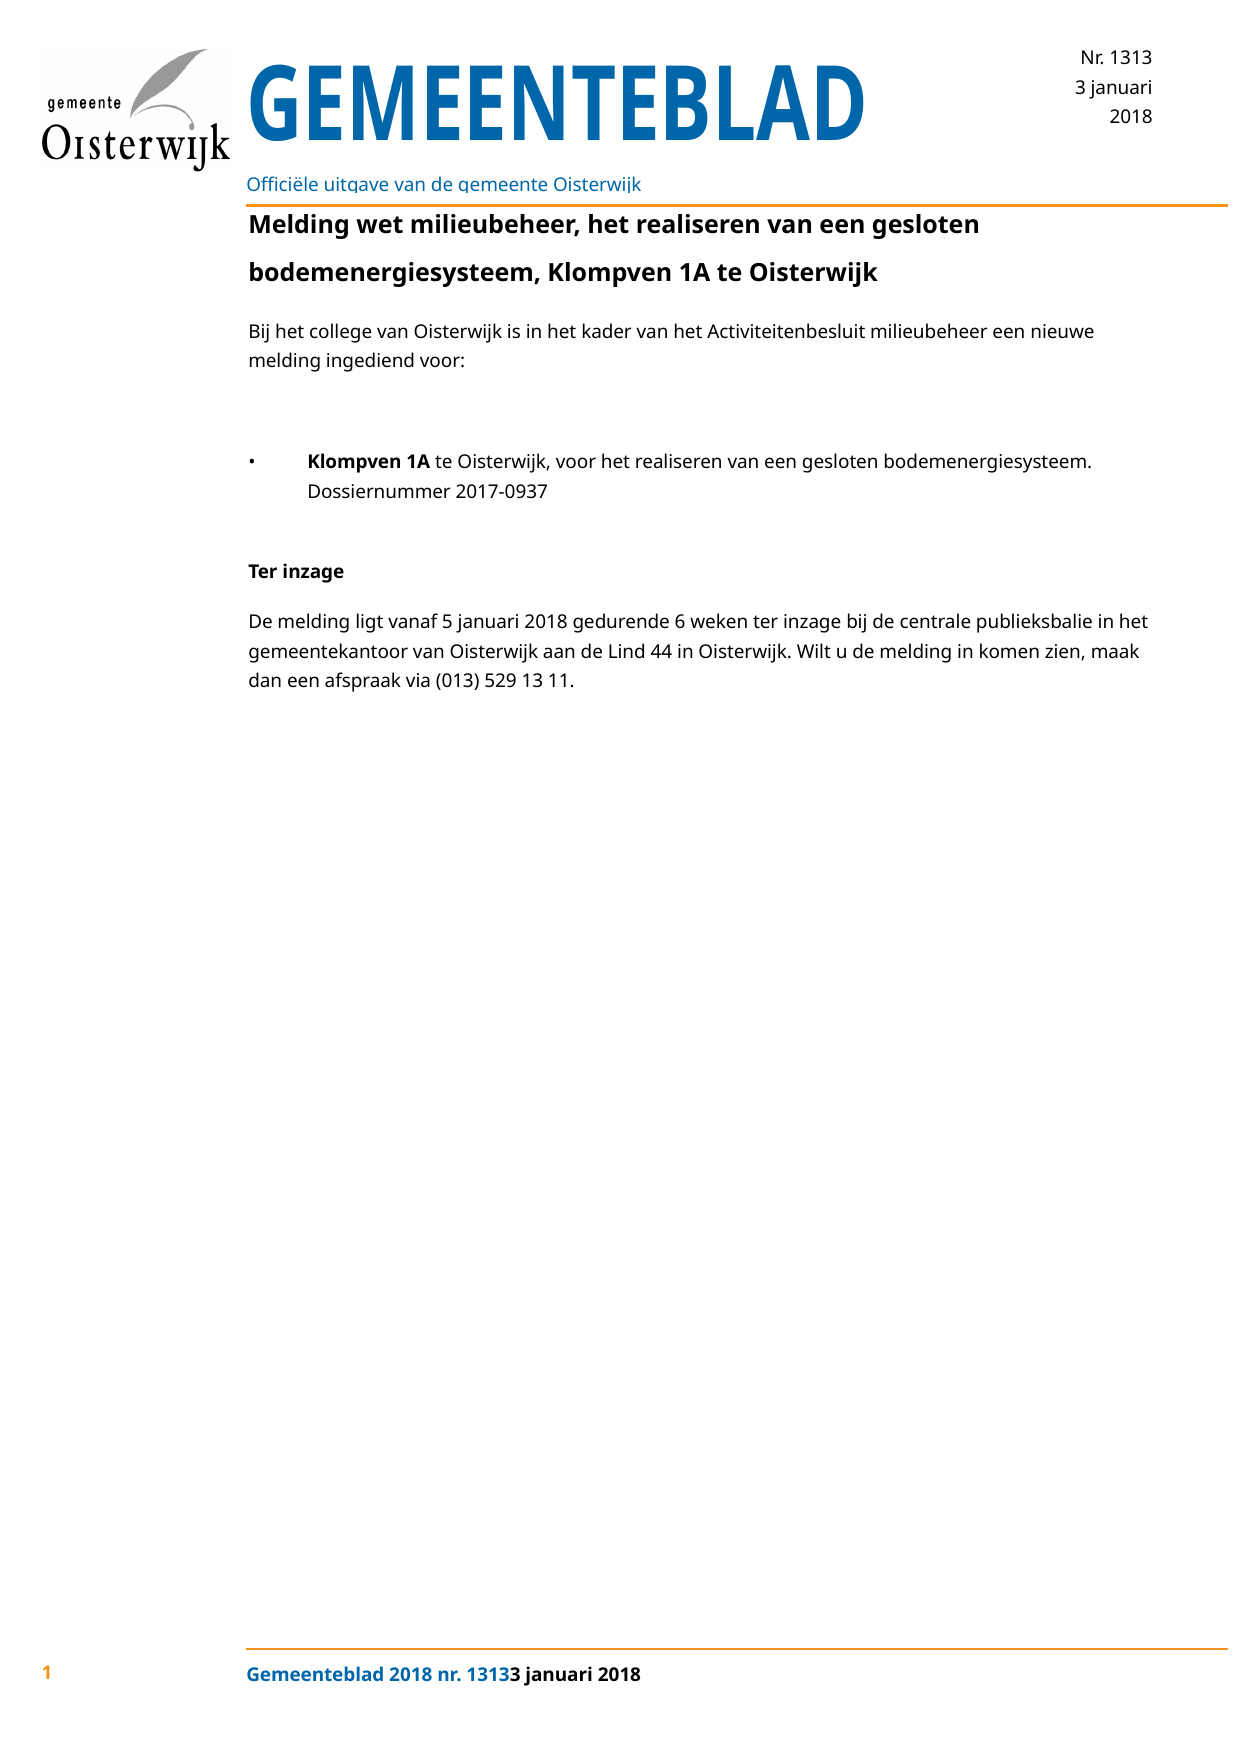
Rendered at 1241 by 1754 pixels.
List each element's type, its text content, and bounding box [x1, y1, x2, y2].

text Ter inzage [248, 558, 1152, 584]
picture [41, 47, 231, 172]
text Melding wet milieubeheer, het realiseren van een gesloten bodemenergiesysteem, Klompven 1A te Oisterwijk [248, 207, 1152, 288]
list Klompven 1A te Oisterwijk, voor het realiseren van een gesloten bodemenergiesysteem. Dossiernummer 2017-0937 [248, 448, 1152, 504]
text De melding ligt vanaf 5 januari 2018 gedurende 6 weken ter inzage bij de centrale publieksbalie in het gemeentekantoor van Oisterwijk aan de Lind 44 in Oisterwijk. Wilt u de melding in komen zien, maak dan een afspraak via (013) 529 13 11. [248, 608, 1152, 693]
text Bij het college van Oisterwijk is in het kader van het Activiteitenbesluit milieubeheer een nieuwe melding ingediend voor: [248, 318, 1152, 373]
